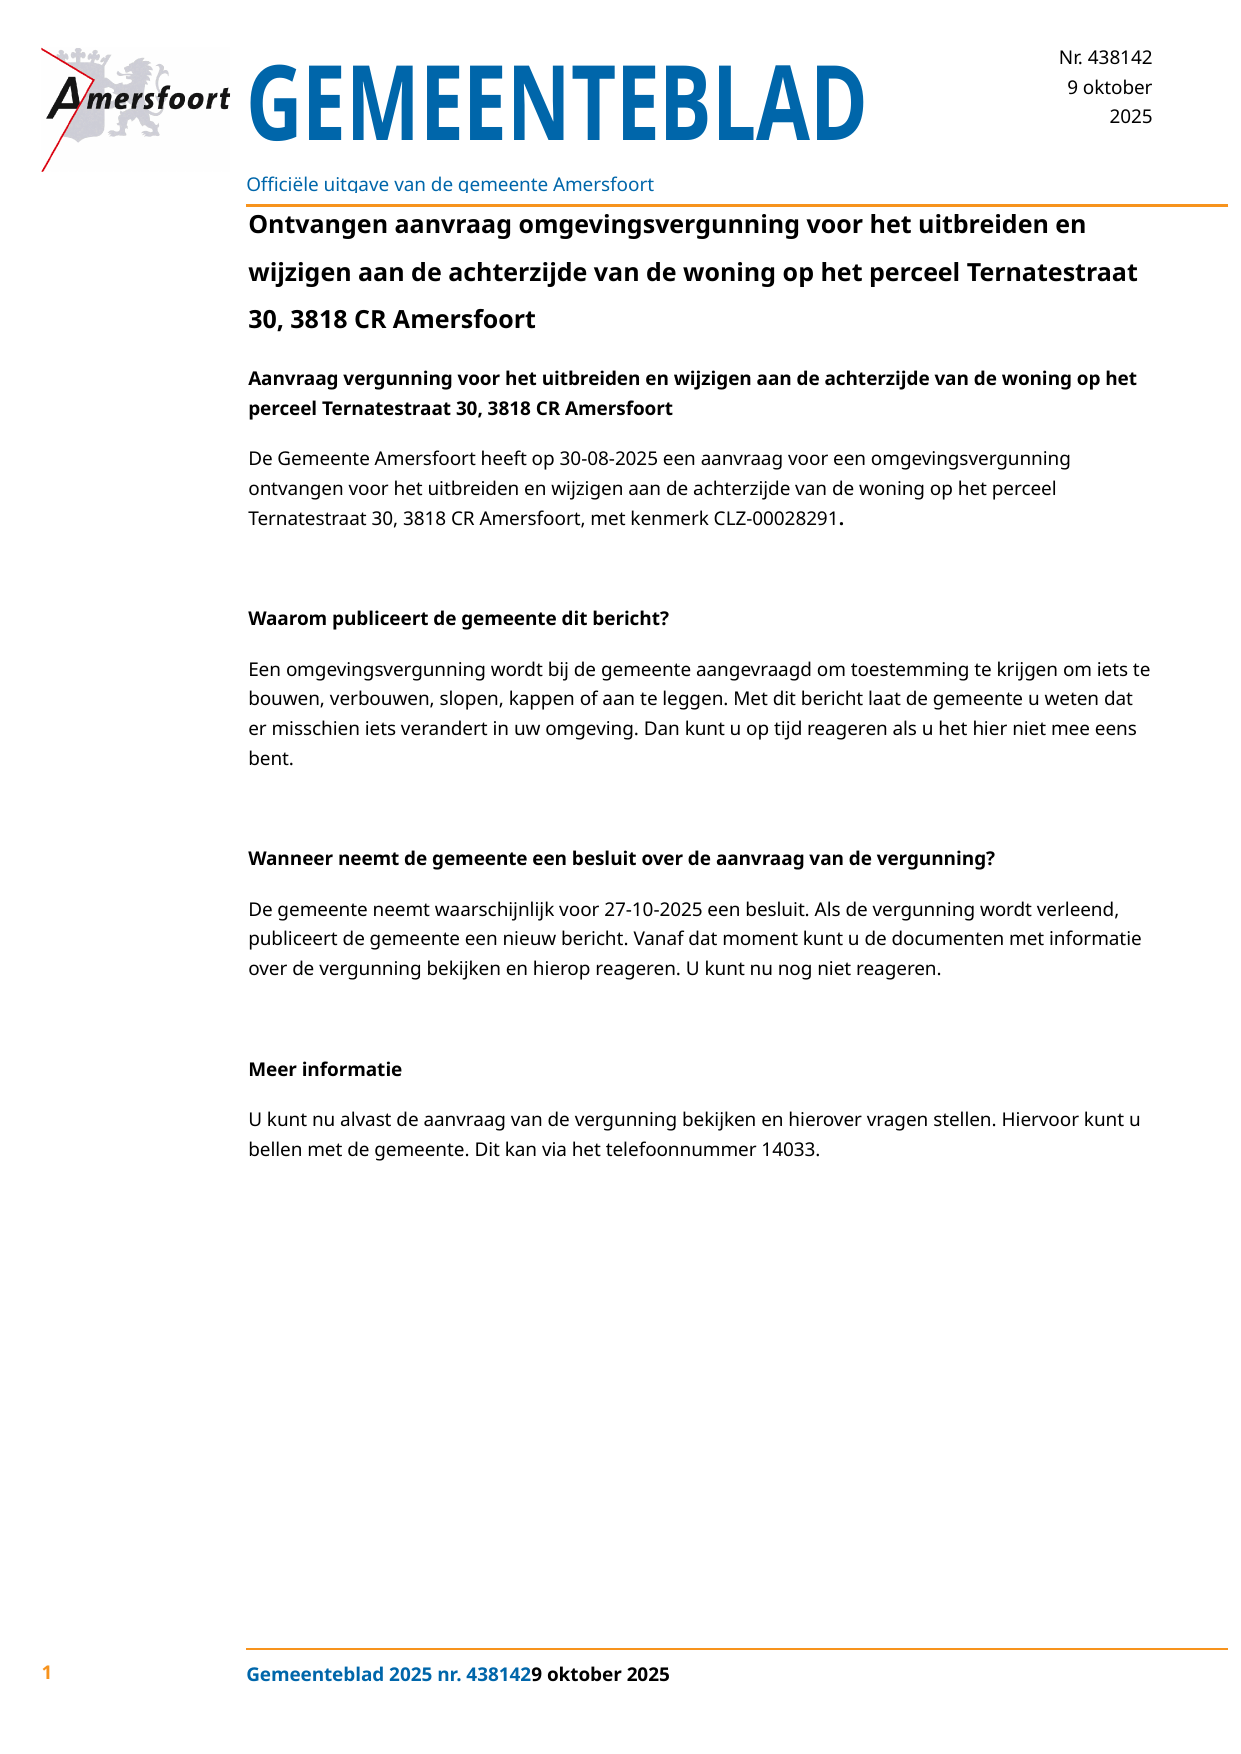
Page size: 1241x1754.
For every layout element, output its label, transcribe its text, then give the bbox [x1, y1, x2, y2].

text De gemeente neemt waarschijnlijk voor 27-10-2025 een besluit. Als de vergunning wordt verleend, publiceert de gemeente een nieuw bericht. Vanaf dat moment kunt u de documenten met informatie over de vergunning bekijken en hierop reageren. U kunt nu nog niet reageren. [248, 896, 1152, 981]
text Ontvangen aanvraag omgevingsvergunning voor het uitbreiden en wijzigen aan de achterzijde van de woning op het perceel Ternatestraat 30, 3818 CR Amersfoort [248, 207, 1152, 336]
text Wanneer neemt de gemeente een besluit over de aanvraag van de vergunning? [248, 846, 1152, 871]
text Een omgevingsvergunning wordt bij de gemeente aangevraagd om toestemming te krijgen om iets te bouwen, verbouwen, slopen, kappen of aan te leggen. Met dit bericht laat de gemeente u weten dat er misschien iets verandert in uw omgeving. Dan kunt u op tijd reageren als u het hier niet mee eens bent. [248, 656, 1152, 770]
text Meer informatie [248, 1056, 1152, 1082]
text Waarom publiceert de gemeente dit bericht? [248, 606, 1152, 631]
text De Gemeente Amersfoort heeft op 30-08-2025 een aanvraag voor een omgevingsvergunning ontvangen voor het uitbreiden en wijzigen aan de achterzijde van de woning op het perceel Ternatestraat 30, 3818 CR Amersfoort, met kenmerk CLZ-00028291. [248, 446, 1152, 530]
text U kunt nu alvast de aanvraag van de vergunning bekijken en hierover vragen stellen. Hiervoor kunt u bellen met de gemeente. Dit kan via het telefoonnummer 14033. [248, 1106, 1152, 1162]
picture [41, 47, 231, 172]
text Aanvraag vergunning voor het uitbreiden en wijzigen aan de achterzijde van de woning op het perceel Ternatestraat 30, 3818 CR Amersfoort [248, 366, 1152, 421]
